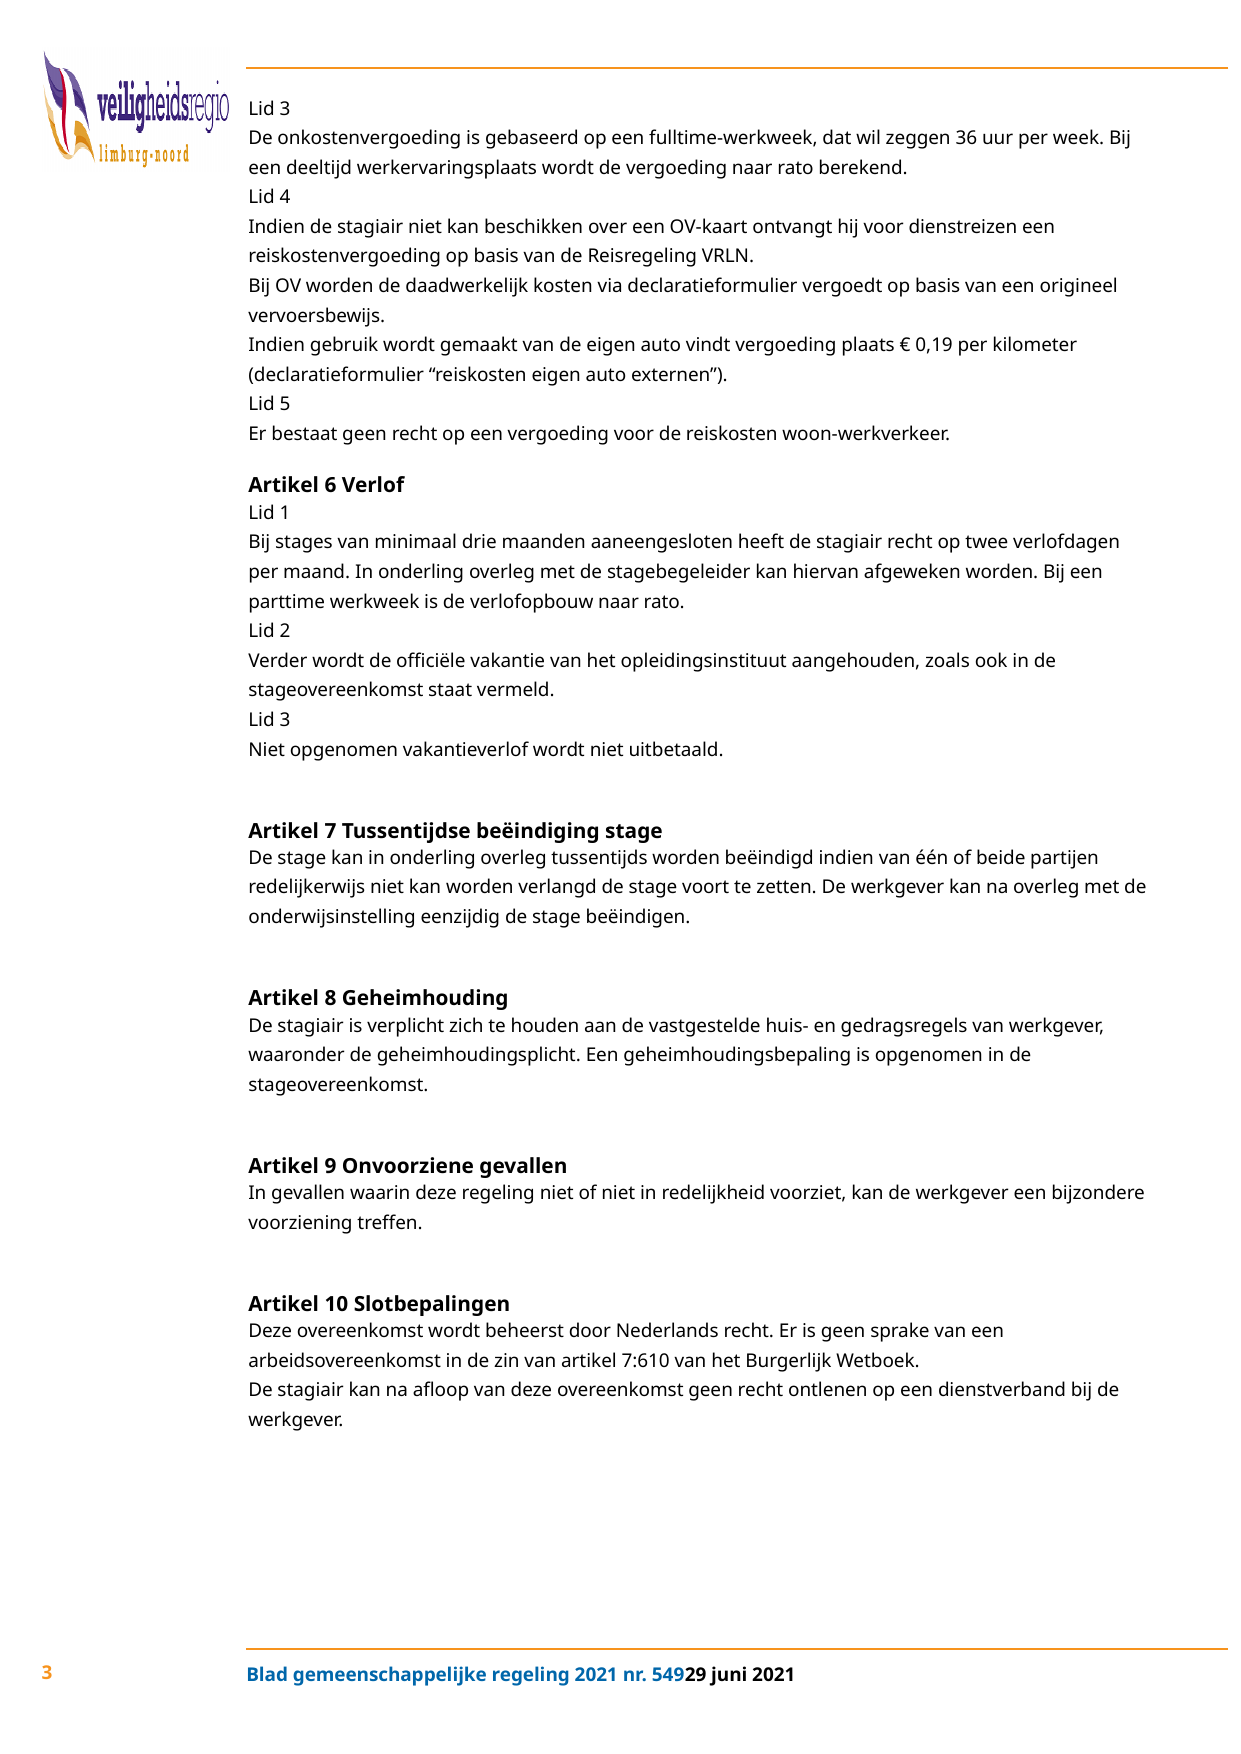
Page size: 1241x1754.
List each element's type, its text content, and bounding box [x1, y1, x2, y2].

text Indien de stagiair niet kan beschikken over een OV-kaart ontvangt hij voor dienstreizen een reiskostenvergoeding op basis van de Reisregeling VRLN. [248, 213, 1152, 268]
text In gevallen waarin deze regeling niet of niet in redelijkheid voorziet, kan de werkgever een bijzondere voorziening treffen. [248, 1179, 1152, 1235]
text Er bestaat geen recht op een vergoeding voor de reiskosten woon-werkverkeer. [248, 420, 1152, 446]
text Artikel 6 Verlof [248, 471, 1152, 499]
text De onkostenvergoeding is gebaseerd op een fulltime-werkweek, dat wil zeggen 36 uur per week. Bij een deeltijd werkervaringsplaats wordt de vergoeding naar rato berekend. [248, 124, 1152, 180]
text De stage kan in onderling overleg tussentijds worden beëindigd indien van één of beide partijen redelijkerwijs niet kan worden verlangd de stage voort te zetten. De werkgever kan na overleg met de onderwijsinstelling eenzijdig de stage beëindigen. [248, 844, 1152, 929]
text Bij stages van minimaal drie maanden aaneengesloten heeft de stagiair recht op twee verlofdagen per maand. In onderling overleg met de stagebegeleider kan hiervan afgeweken worden. Bij een parttime werkweek is de verlofopbouw naar rato. [248, 529, 1152, 613]
text Verder wordt de officiële vakantie van het opleidingsinstituut aangehouden, zoals ook in de stageovereenkomst staat vermeld. [248, 647, 1152, 702]
text Lid 4 [248, 183, 1152, 209]
text Lid 3 [248, 706, 1152, 732]
text Lid 1 [248, 499, 1152, 525]
text De stagiair is verplicht zich te houden aan de vastgestelde huis- en gedragsregels van werkgever, waaronder de geheimhoudingsplicht. Een geheimhoudingsbepaling is opgenomen in de stageovereenkomst. [248, 1012, 1152, 1097]
text Lid 5 [248, 391, 1152, 416]
text Artikel 7 Tussentijdse beëindiging stage [248, 816, 1152, 844]
text Artikel 9 Onvoorziene gevallen [248, 1151, 1152, 1179]
text Bij OV worden de daadwerkelijk kosten via declaratieformulier vergoedt op basis van een origineel vervoersbewijs. [248, 272, 1152, 328]
picture [41, 47, 231, 172]
text Artikel 8 Geheimhouding [248, 983, 1152, 1012]
text Niet opgenomen vakantieverlof wordt niet uitbetaald. [248, 736, 1152, 761]
text Lid 3 [248, 95, 1152, 121]
text Lid 2 [248, 617, 1152, 643]
text Artikel 10 Slotbepalingen [248, 1289, 1152, 1317]
text Deze overeenkomst wordt beheerst door Nederlands recht. Er is geen sprake van een arbeidsovereenkomst in de zin van artikel 7:610 van het Burgerlijk Wetboek. [248, 1317, 1152, 1373]
text De stagiair kan na afloop van deze overeenkomst geen recht ontlenen op een dienstverband bij de werkgever. [248, 1377, 1152, 1432]
text Indien gebruik wordt gemaakt van de eigen auto vindt vergoeding plaats € 0,19 per kilometer (declaratieformulier “reiskosten eigen auto externen”). [248, 331, 1152, 387]
